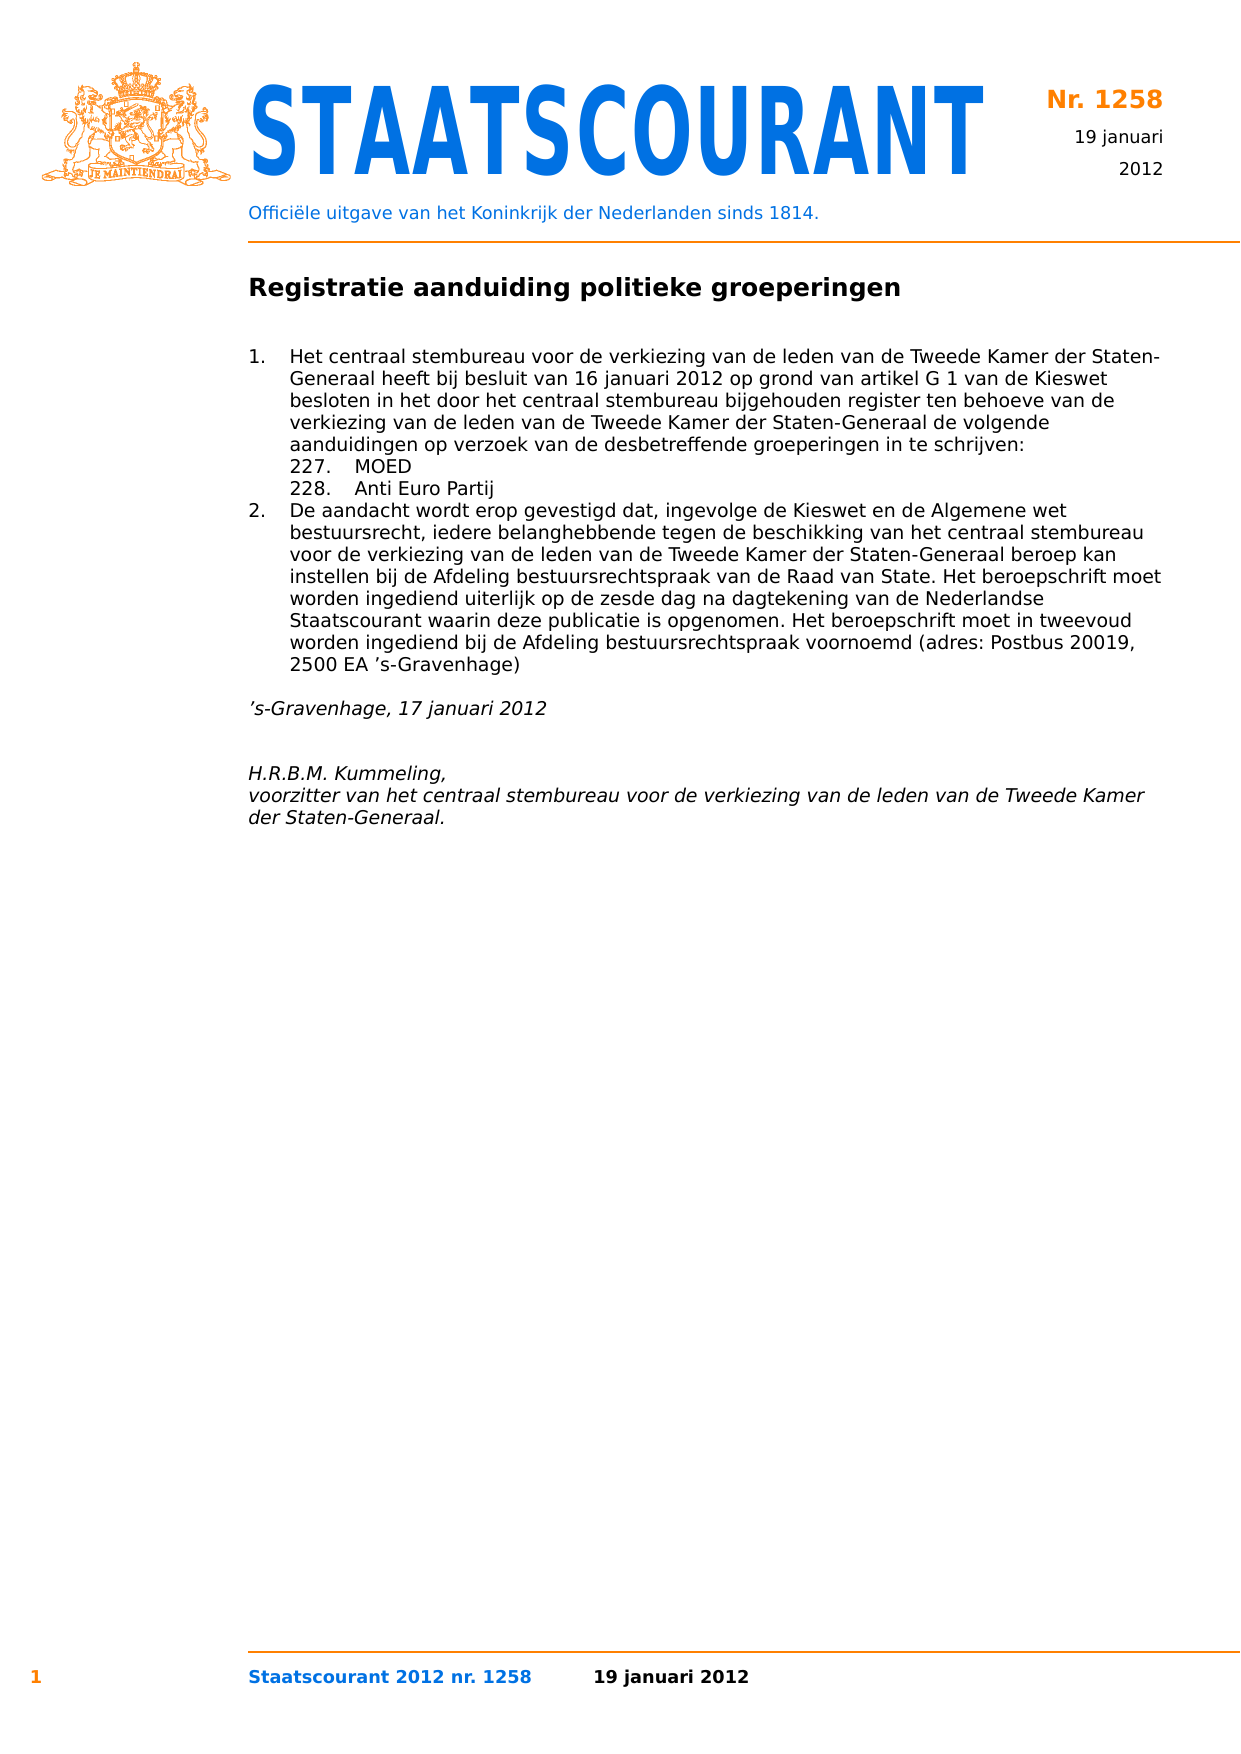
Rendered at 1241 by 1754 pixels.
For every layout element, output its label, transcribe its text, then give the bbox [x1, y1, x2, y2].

table_cell Officiële uitgave van het Koninkrijk der Nederlanden sinds 1814. [248, 203, 1240, 241]
text ’s-Gravenhage, 17 januari 2012 [248, 697, 1163, 719]
subtitle Registratie aanduiding politieke groeperingen [248, 273, 1163, 302]
table_header Nr. 1258 [998, 62, 1240, 121]
text 228. Anti Euro Partij [289, 478, 1163, 500]
table_header STAATSCOURANT [248, 62, 998, 203]
text 1. Het centraal stembureau voor de verkiezing van de leden van de Tweede Kamer der Staten-Generaal heeft bij besluit van 16 januari 2012 op grond van artikel G 1 van de Kieswet besloten in het door het centraal stembureau bijgehouden register ten behoeve van de verkiezing van de leden van de Tweede Kamer der Staten-Generaal de volgende aanduidingen op verzoek van de desbetreffende groeperingen in te schrijven: [248, 346, 1163, 456]
table_cell 2012 [998, 153, 1240, 203]
text H.R.B.M. Kummeling, voorzitter van het centraal stembureau voor de verkiezing van de leden van de Tweede Kamer der Staten-Generaal. [248, 741, 1163, 829]
text 2. De aandacht wordt erop gevestigd dat, ingevolge de Kieswet en de Algemene wet bestuursrecht, iedere belanghebbende tegen de beschikking van het centraal stembureau voor de verkiezing van de leden van de Tweede Kamer der Staten-Generaal beroep kan instellen bij de Afdeling bestuursrechtspraak van de Raad van State. Het beroepschrift moet worden ingediend uiterlijk op de zesde dag na dagtekening van de Nederlandse Staatscourant waarin deze publicatie is opgenomen. Het beroepschrift moet in tweevoud worden ingediend bij de Afdeling bestuursrechtspraak voornoemd (adres: Postbus 20019, 2500 EA ’s-Gravenhage) [248, 500, 1163, 676]
table_header [25, 62, 248, 241]
picture [41, 62, 231, 186]
text 227. MOED [289, 456, 1163, 478]
table_cell 19 januari [998, 121, 1240, 153]
